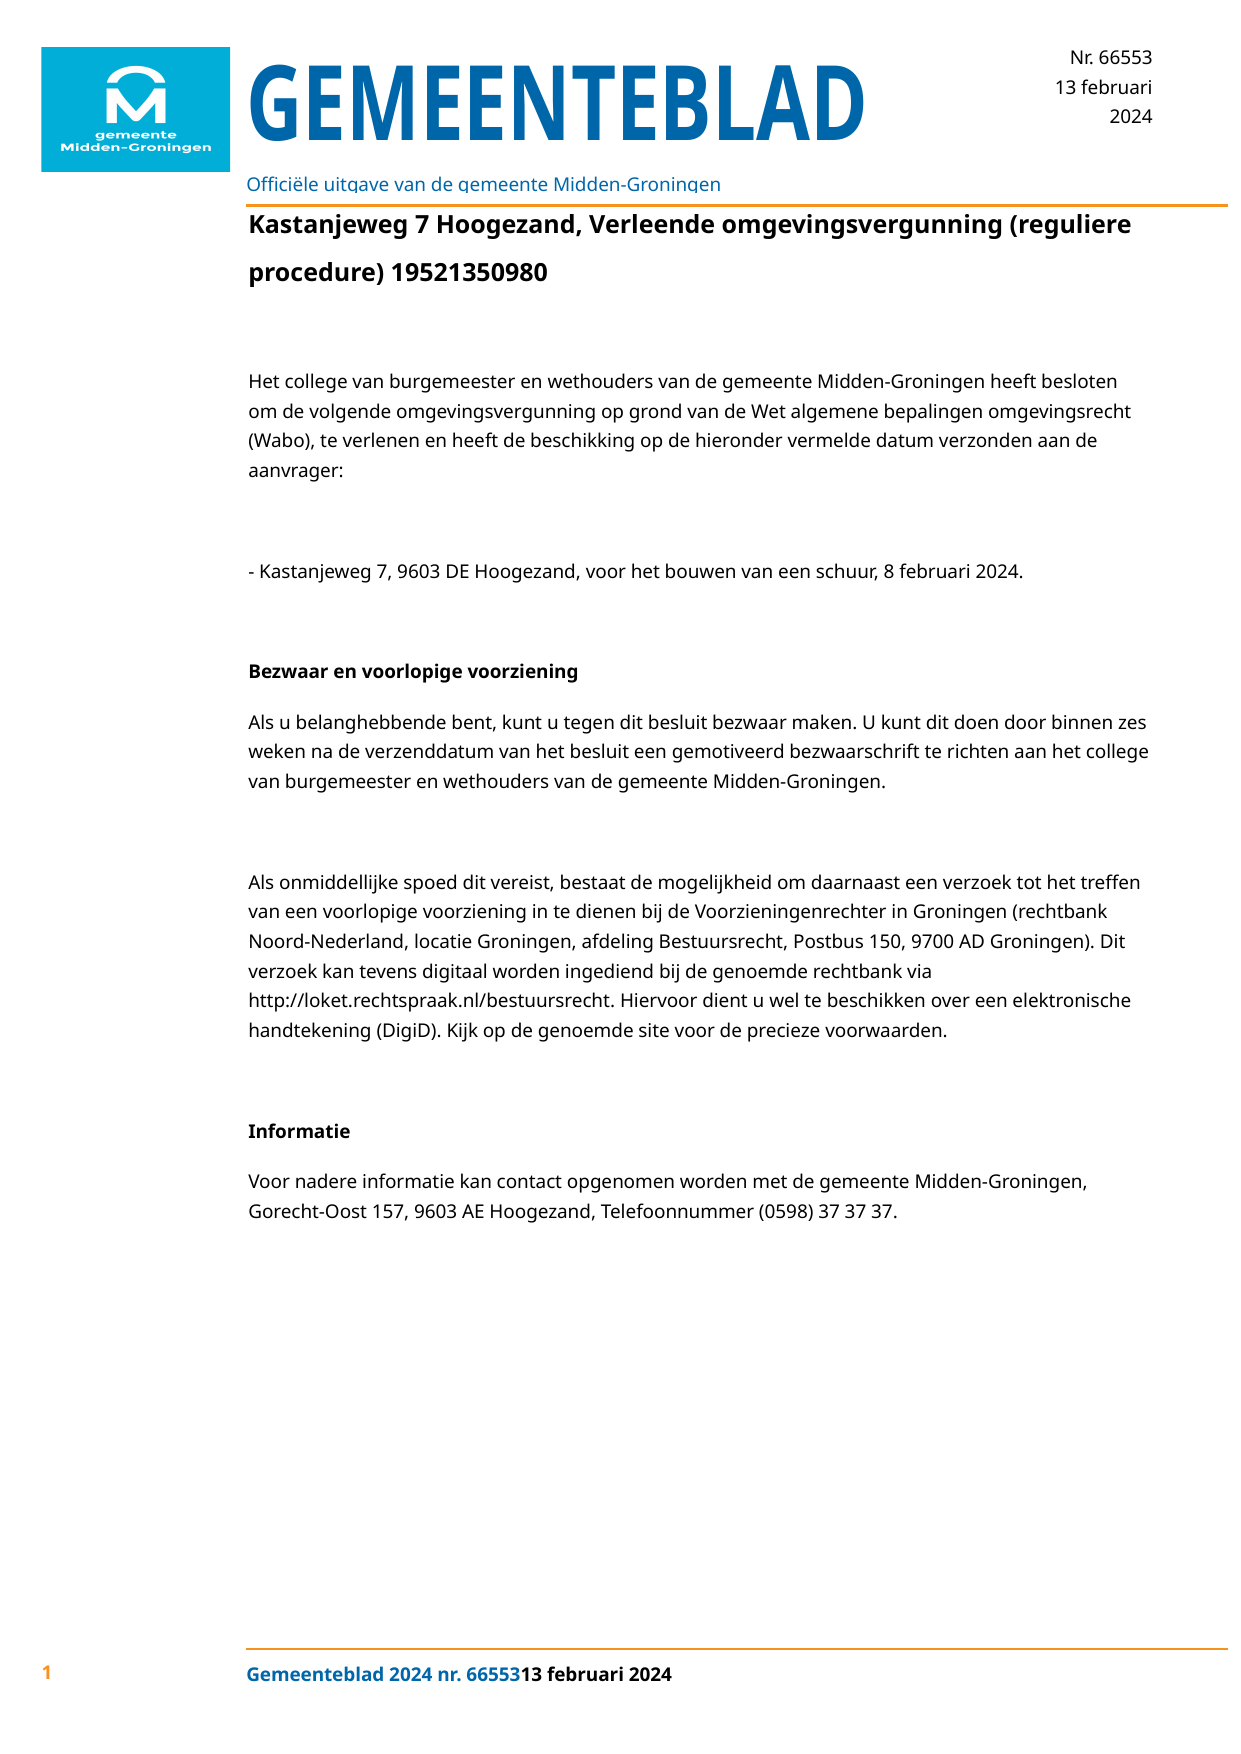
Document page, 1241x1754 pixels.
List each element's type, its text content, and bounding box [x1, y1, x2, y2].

text Bezwaar en voorlopige voorziening [248, 659, 1152, 684]
text - Kastanjeweg 7, 9603 DE Hoogezand, voor het bouwen van een schuur, 8 februari 2024. [248, 558, 1152, 584]
text Informatie [248, 1118, 1152, 1144]
text Als onmiddellijke spoed dit vereist, bestaat de mogelijkheid om daarnaast een verzoek tot het treffen van een voorlopige voorziening in te dienen bij de Voorzieningenrechter in Groningen (rechtbank Noord-Nederland, locatie Groningen, afdeling Bestuursrecht, Postbus 150, 9700 AD Groningen). Dit verzoek kan tevens digitaal worden ingediend bij de genoemde rechtbank via http://loket.rechtspraak.nl/bestuursrecht. Hiervoor dient u wel te beschikken over een elektronische handtekening (DigiD). Kijk op de genoemde site voor de precieze voorwaarden. [248, 869, 1152, 1043]
text Voor nadere informatie kan contact opgenomen worden met de gemeente Midden-Groningen, Gorecht-Oost 157, 9603 AE Hoogezand, Telefoonnummer (0598) 37 37 37. [248, 1168, 1152, 1224]
text Het college van burgemeester en wethouders van de gemeente Midden-Groningen heeft besloten om de volgende omgevingsvergunning op grond van de Wet algemene bepalingen omgevingsrecht (Wabo), te verlenen en heeft de beschikking op de hieronder vermelde datum verzonden aan de aanvrager: [248, 368, 1152, 483]
picture [107, 89, 165, 122]
text Kastanjeweg 7 Hoogezand, Verleende omgevingsvergunning (reguliere procedure) 19521350980 [248, 207, 1152, 288]
picture [184, 146, 190, 153]
picture [108, 66, 164, 82]
text Als u belanghebbende bent, kunt u tegen dit besluit bezwaar maken. U kunt dit doen door binnen zes weken na de verzenddatum van het besluit een gemotiveerd bezwaarschrift te richten aan het college van burgemeester en wethouders van de gemeente Midden-Groningen. [248, 709, 1152, 794]
